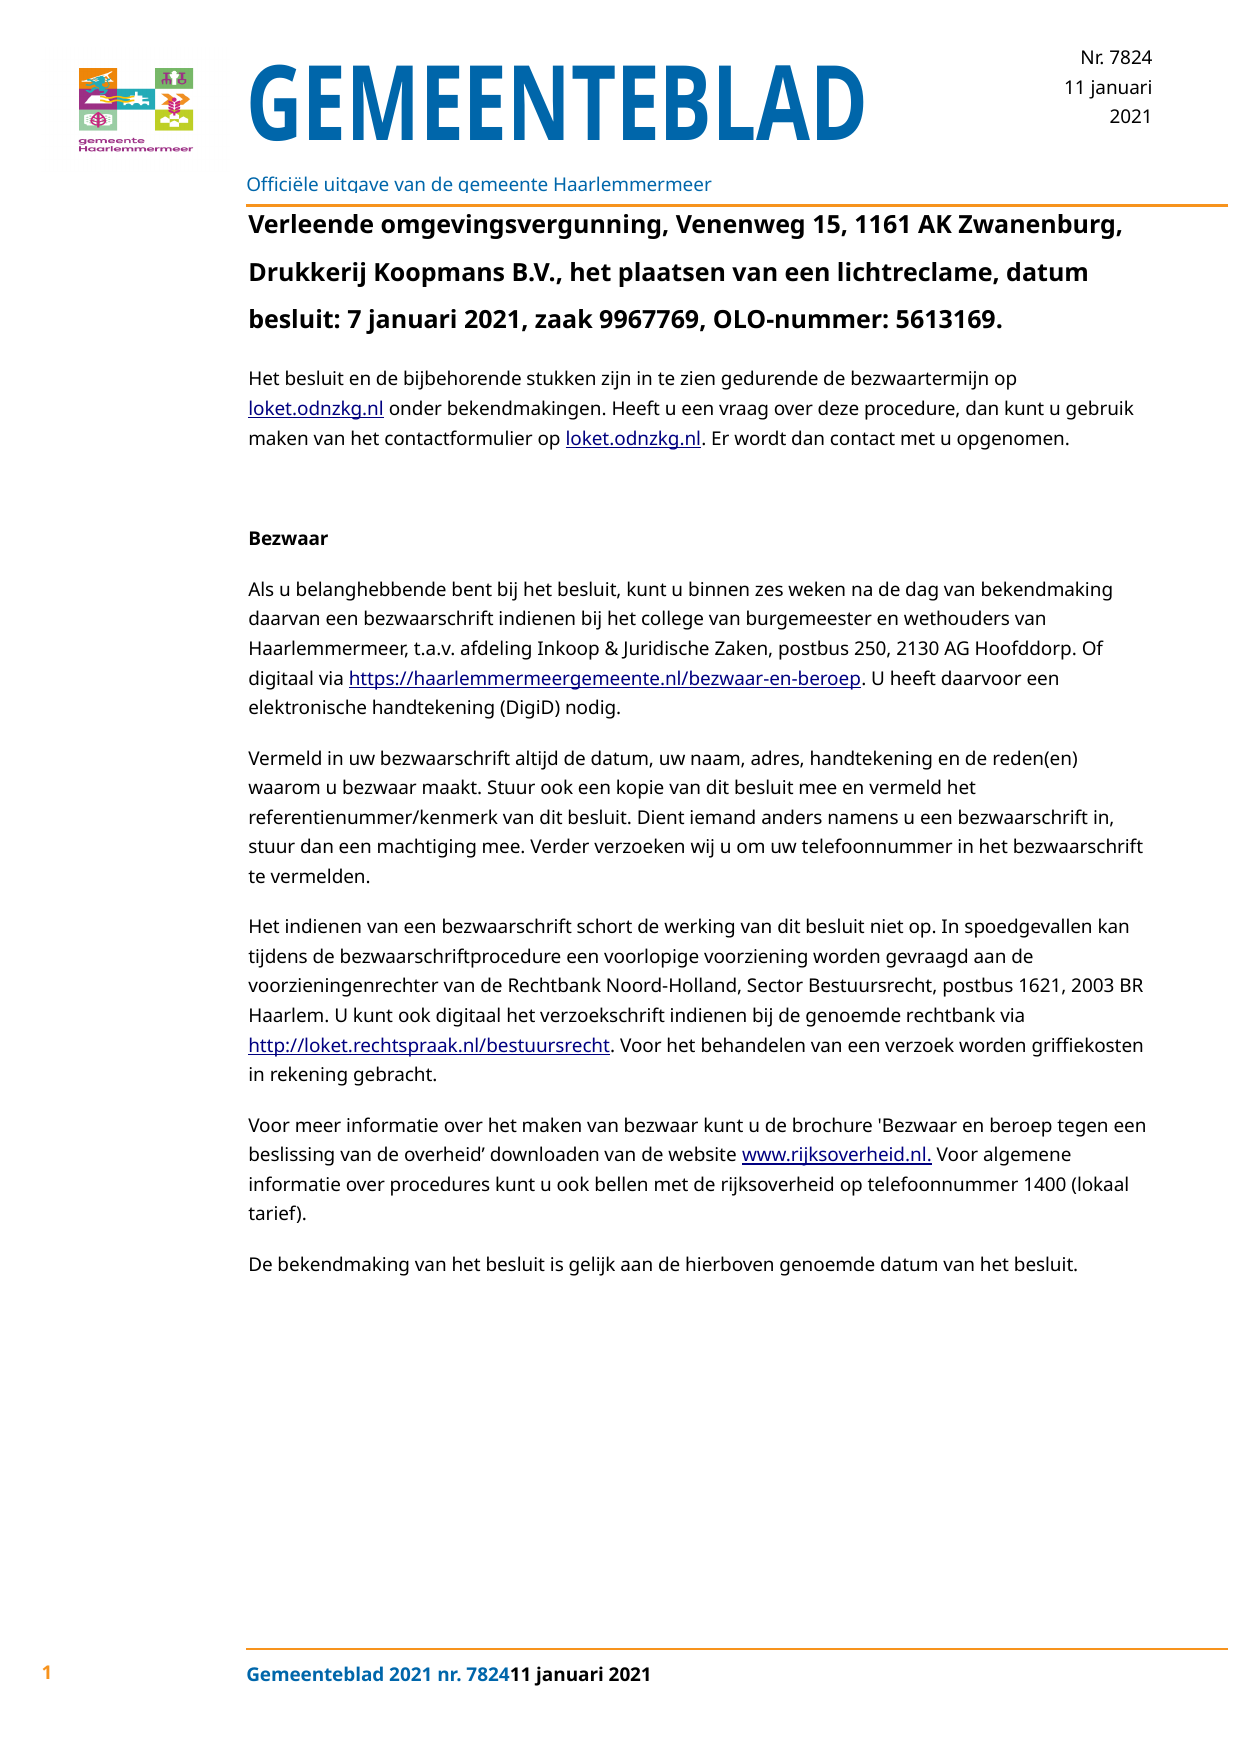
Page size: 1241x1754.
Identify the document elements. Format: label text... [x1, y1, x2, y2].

text Verleende omgevingsvergunning, Venenweg 15, 1161 AK Zwanenburg, Drukkerij Koopmans B.V., het plaatsen van een lichtreclame, datum besluit: 7 januari 2021, zaak 9967769, OLO-nummer: 5613169. [248, 207, 1152, 336]
text Voor meer informatie over het maken van bezwaar kunt u de brochure 'Bezwaar en beroep tegen een beslissing van de overheid’ downloaden van de website www.rijksoverheid.nl. Voor algemene informatie over procedures kunt u ook bellen met de rijksoverheid op telefoonnummer 1400 (lokaal tarief). [248, 1112, 1152, 1226]
picture [41, 47, 231, 172]
text Als u belanghebbende bent bij het besluit, kunt u binnen zes weken na de dag van bekendmaking daarvan een bezwaarschrift indienen bij het college van burgemeester en wethouders van Haarlemmermeer, t.a.v. afdeling Inkoop & Juridische Zaken, postbus 250, 2130 AG Hoofddorp. Of digitaal via https://haarlemmermeergemeente.nl/bezwaar-en-beroep. U heeft daarvoor een elektronische handtekening (DigiD) nodig. [248, 576, 1152, 720]
text Het besluit en de bijbehorende stukken zijn in te zien gedurende de bezwaartermijn op loket.odnzkg.nl onder bekendmakingen. Heeft u een vraag over deze procedure, dan kunt u gebruik maken van het contactformulier op loket.odnzkg.nl. Er wordt dan contact met u opgenomen. [248, 366, 1152, 450]
text Bezwaar [248, 526, 1152, 551]
text De bekendmaking van het besluit is gelijk aan de hierboven genoemde datum van het besluit. [248, 1251, 1152, 1277]
text Vermeld in uw bezwaarschrift altijd de datum, uw naam, adres, handtekening en de reden(en) waarom u bezwaar maakt. Stuur ook een kopie van dit besluit mee en vermeld het referentienummer/kenmerk van dit besluit. Dient iemand anders namens u een bezwaarschrift in, stuur dan een machtiging mee. Verder verzoeken wij u om uw telefoonnummer in het bezwaarschrift te vermelden. [248, 745, 1152, 889]
text Het indienen van een bezwaarschrift schort de werking van dit besluit niet op. In spoedgevallen kan tijdens de bezwaarschriftprocedure een voorlopige voorziening worden gevraagd aan de voorzieningenrechter van de Rechtbank Noord-Holland, Sector Bestuursrecht, postbus 1621, 2003 BR Haarlem. U kunt ook digitaal het verzoekschrift indienen bij de genoemde rechtbank via http://loket.rechtspraak.nl/bestuursrecht. Voor het behandelen van een verzoek worden griffiekosten in rekening gebracht. [248, 913, 1152, 1087]
